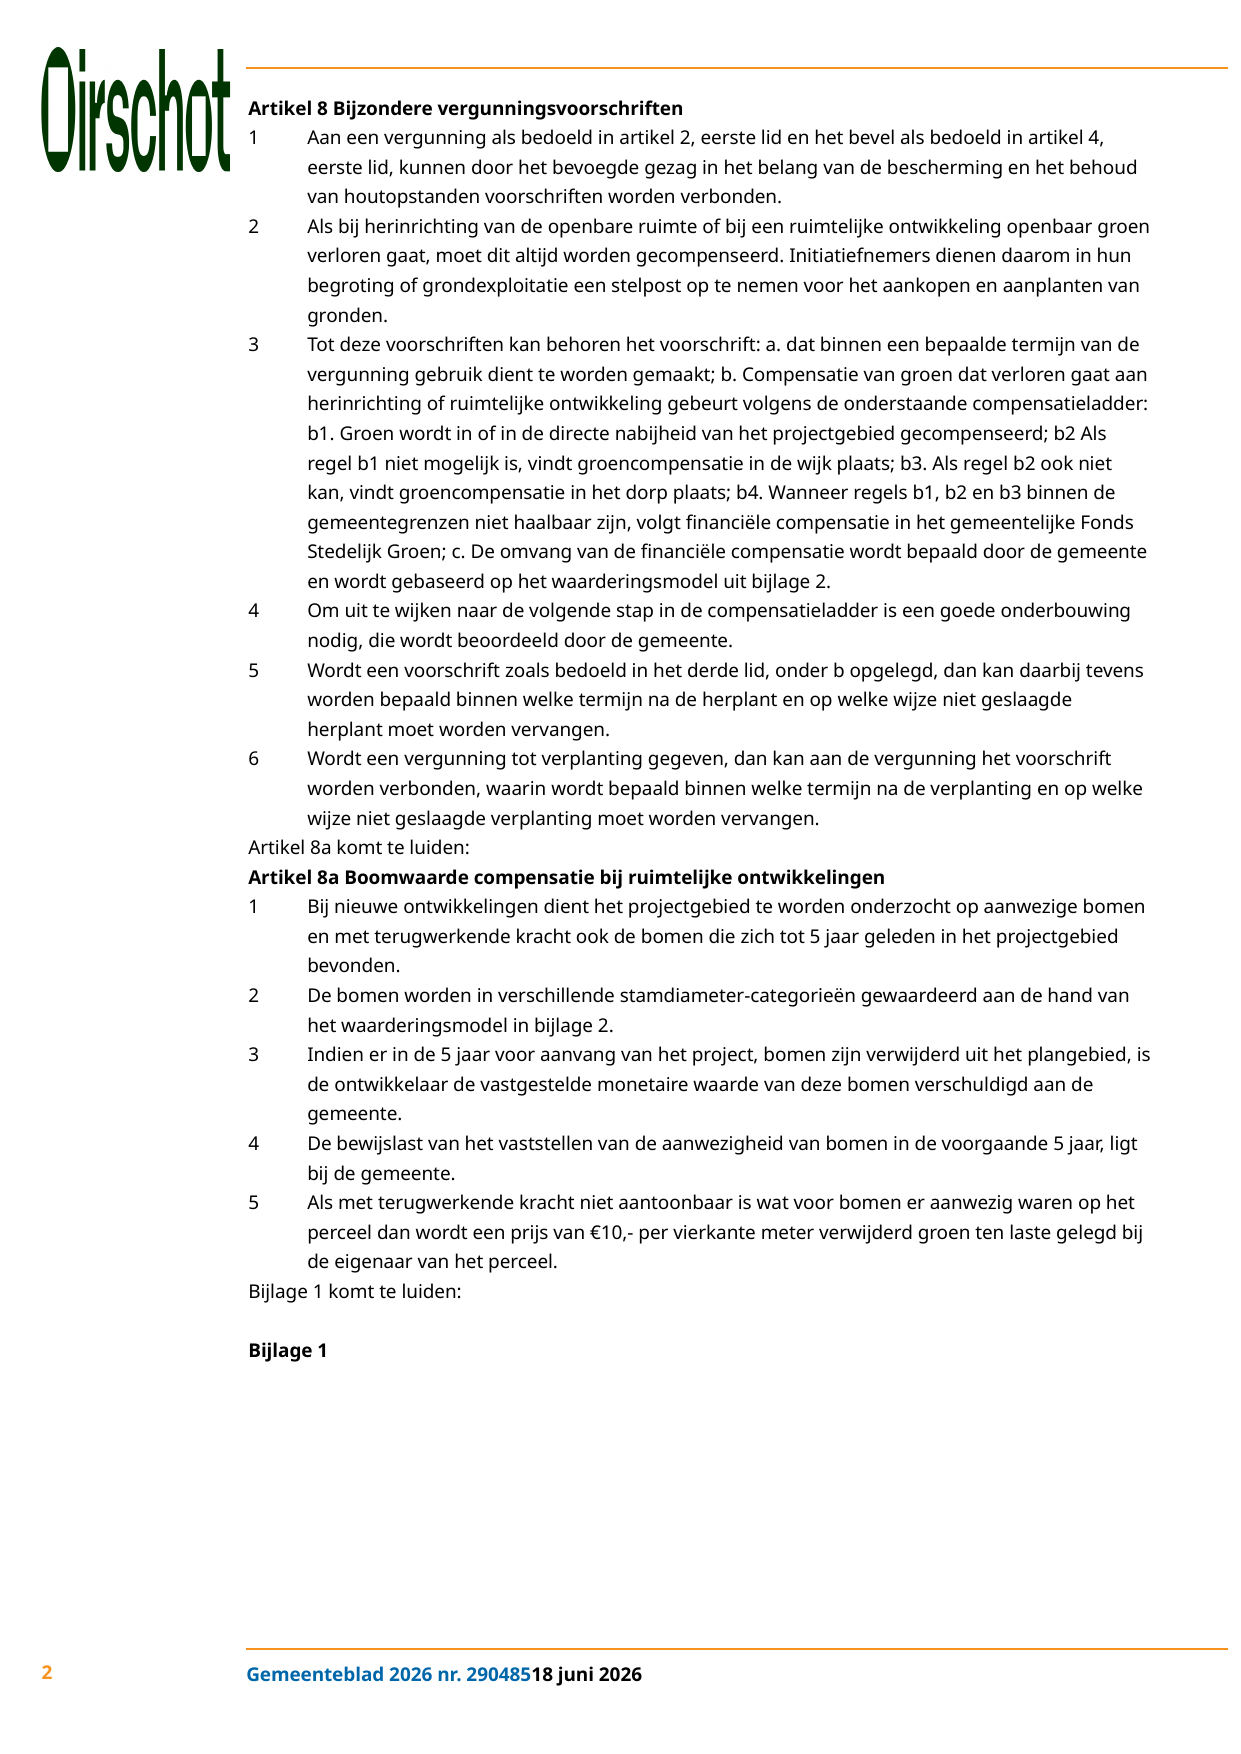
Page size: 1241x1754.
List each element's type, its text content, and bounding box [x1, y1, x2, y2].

list Om uit te wijken naar de volgende stap in de compensatieladder is een goede onderbouwing nodig, die wordt beoordeeld door de gemeente. [248, 598, 1152, 653]
list De bomen worden in verschillende stamdiameter-categorieën gewaardeerd aan de hand van het waarderingsmodel in bijlage 2. [248, 982, 1152, 1038]
list Aan een vergunning als bedoeld in artikel 2, eerste lid en het bevel als bedoeld in artikel 4, eerste lid, kunnen door het bevoegde gezag in het belang van de bescherming en het behoud van houtopstanden voorschriften worden verbonden. [248, 124, 1152, 209]
text Artikel 8a komt te luiden: [248, 834, 1152, 860]
text Artikel 8a Boomwaarde compensatie bij ruimtelijke ontwikkelingen [248, 864, 1152, 890]
list Indien er in de 5 jaar voor aanvang van het project, bomen zijn verwijderd uit het plangebied, is de ontwikkelaar de vastgestelde monetaire waarde van deze bomen verschuldigd aan de gemeente. [248, 1041, 1152, 1126]
text Bijlage 1 komt te luiden: [248, 1278, 1152, 1304]
list Wordt een vergunning tot verplanting gegeven, dan kan aan de vergunning het voorschrift worden verbonden, waarin wordt bepaald binnen welke termijn na de verplanting en op welke wijze niet geslaagde verplanting moet worden vervangen. [248, 746, 1152, 831]
list Als met terugwerkende kracht niet aantoonbaar is wat voor bomen er aanwezig waren op het perceel dan wordt een prijs van €10,- per vierkante meter verwijderd groen ten laste gelegd bij de eigenaar van het perceel. [248, 1189, 1152, 1274]
list Wordt een voorschrift zoals bedoeld in het derde lid, onder b opgelegd, dan kan daarbij tevens worden bepaald binnen welke termijn na de herplant en op welke wijze niet geslaagde herplant moet worden vervangen. [248, 657, 1152, 742]
text Bijlage 1 [248, 1337, 1152, 1363]
list Bij nieuwe ontwikkelingen dient het projectgebied te worden onderzocht op aanwezige bomen en met terugwerkende kracht ook de bomen die zich tot 5 jaar geleden in het projectgebied bevonden. [248, 893, 1152, 978]
list Tot deze voorschriften kan behoren het voorschrift: a. dat binnen een bepaalde termijn van de vergunning gebruik dient te worden gemaakt; b. Compensatie van groen dat verloren gaat aan herinrichting of ruimtelijke ontwikkeling gebeurt volgens de onderstaande compensatieladder: b1. Groen wordt in of in de directe nabijheid van het projectgebied gecompenseerd; b2 Als regel b1 niet mogelijk is, vindt groencompensatie in de wijk plaats; b3. Als regel b2 ook niet kan, vindt groencompensatie in het dorp plaats; b4. Wanneer regels b1, b2 en b3 binnen de gemeentegrenzen niet haalbaar zijn, volgt financiële compensatie in het gemeentelijke Fonds Stedelijk Groen; c. De omvang van de financiële compensatie wordt bepaald door de gemeente en wordt gebaseerd op het waarderingsmodel uit bijlage 2. [248, 331, 1152, 594]
list De bewijslast van het vaststellen van de aanwezigheid van bomen in de voorgaande 5 jaar, ligt bij de gemeente. [248, 1130, 1152, 1186]
text Artikel 8 Bijzondere vergunningsvoorschriften [248, 95, 1152, 121]
list Als bij herinrichting van de openbare ruimte of bij een ruimtelijke ontwikkeling openbaar groen verloren gaat, moet dit altijd worden gecompenseerd. Initiatiefnemers dienen daarom in hun begroting of grondexploitatie een stelpost op te nemen voor het aankopen en aanplanten van gronden. [248, 213, 1152, 328]
picture [41, 47, 231, 172]
